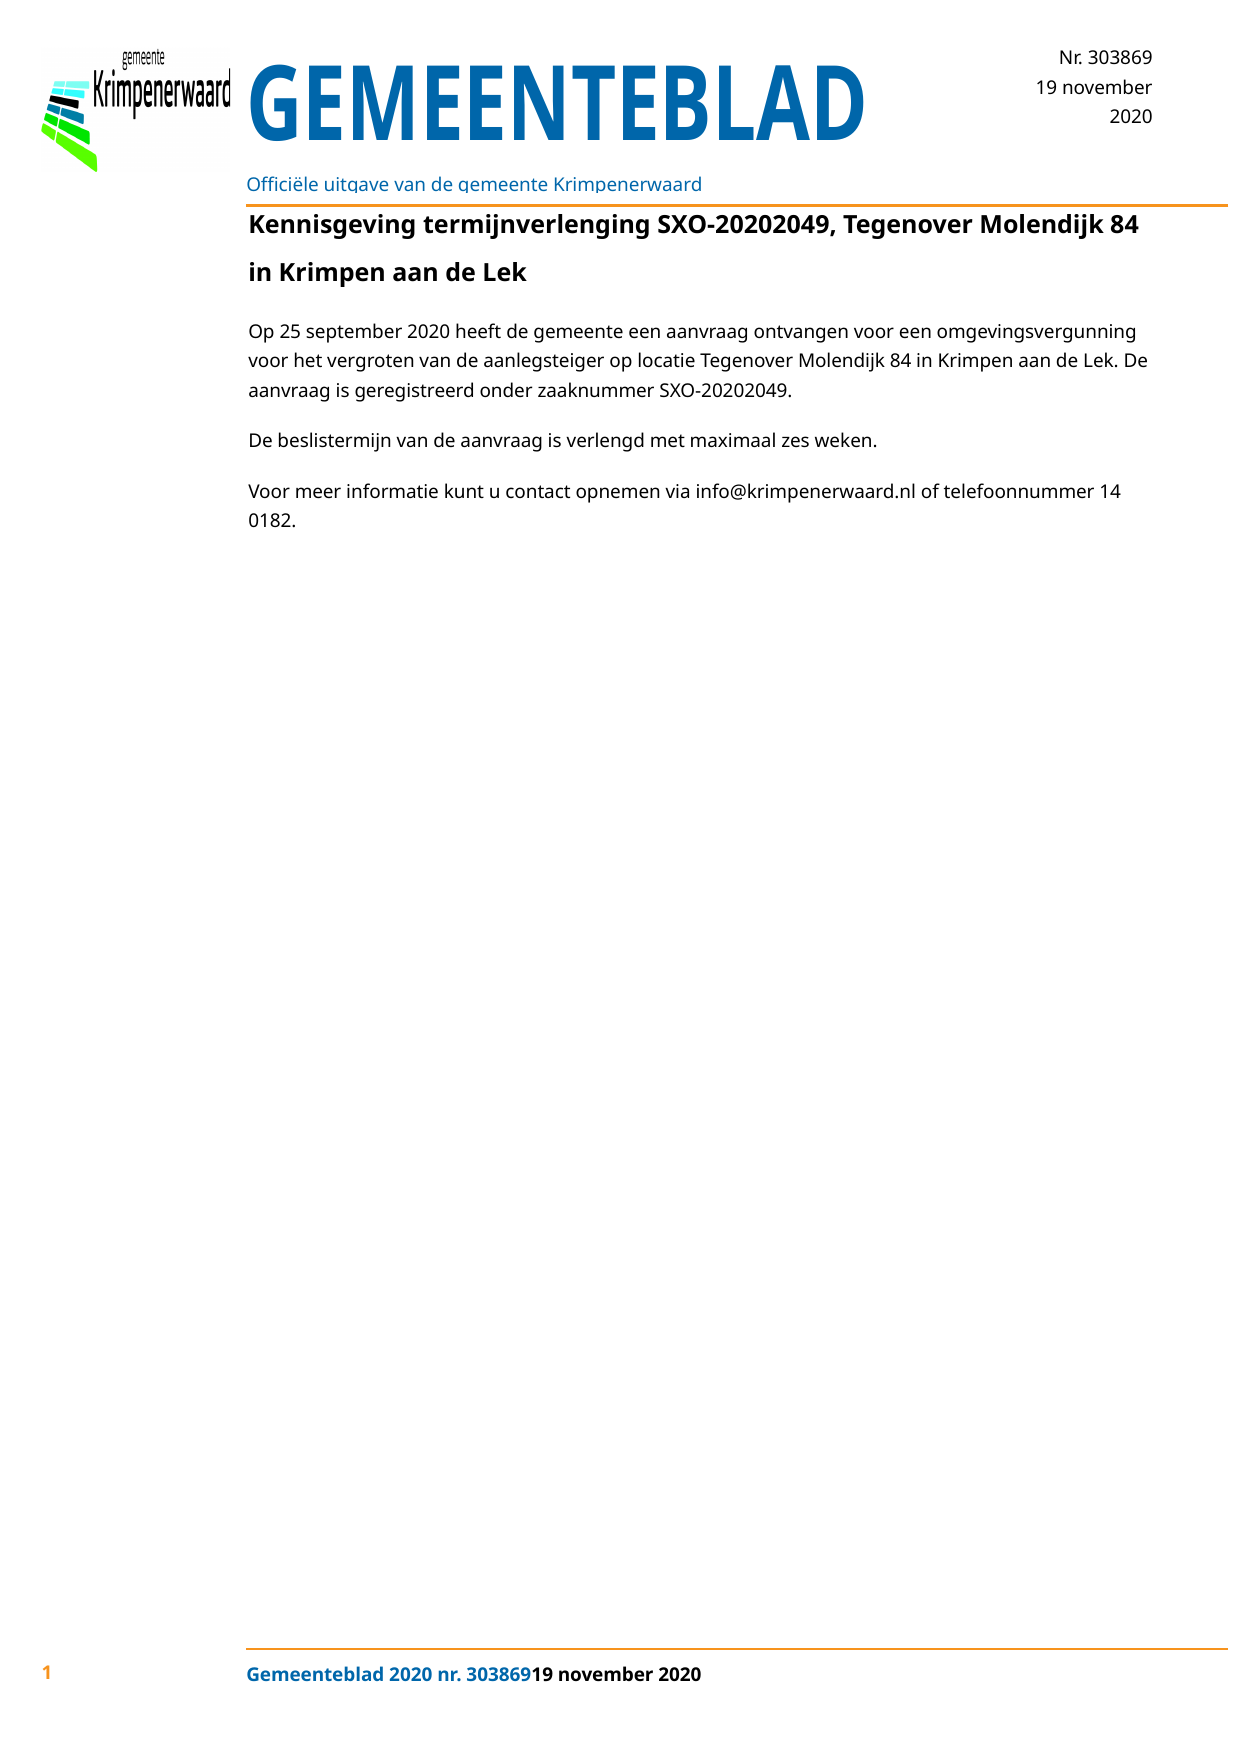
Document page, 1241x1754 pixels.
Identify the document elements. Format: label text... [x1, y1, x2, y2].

picture [41, 47, 231, 172]
text De beslistermijn van de aanvraag is verlengd met maximaal zes weken. [248, 427, 1152, 453]
text Voor meer informatie kunt u contact opnemen via info@krimpenerwaard.nl of telefoonnummer 14 0182. [248, 478, 1152, 533]
text Kennisgeving termijnverlenging SXO-20202049, Tegenover Molendijk 84 in Krimpen aan de Lek [248, 207, 1152, 288]
text Op 25 september 2020 heeft de gemeente een aanvraag ontvangen voor een omgevingsvergunning voor het vergroten van de aanlegsteiger op locatie Tegenover Molendijk 84 in Krimpen aan de Lek. De aanvraag is geregistreerd onder zaaknummer SXO-20202049. [248, 318, 1152, 403]
